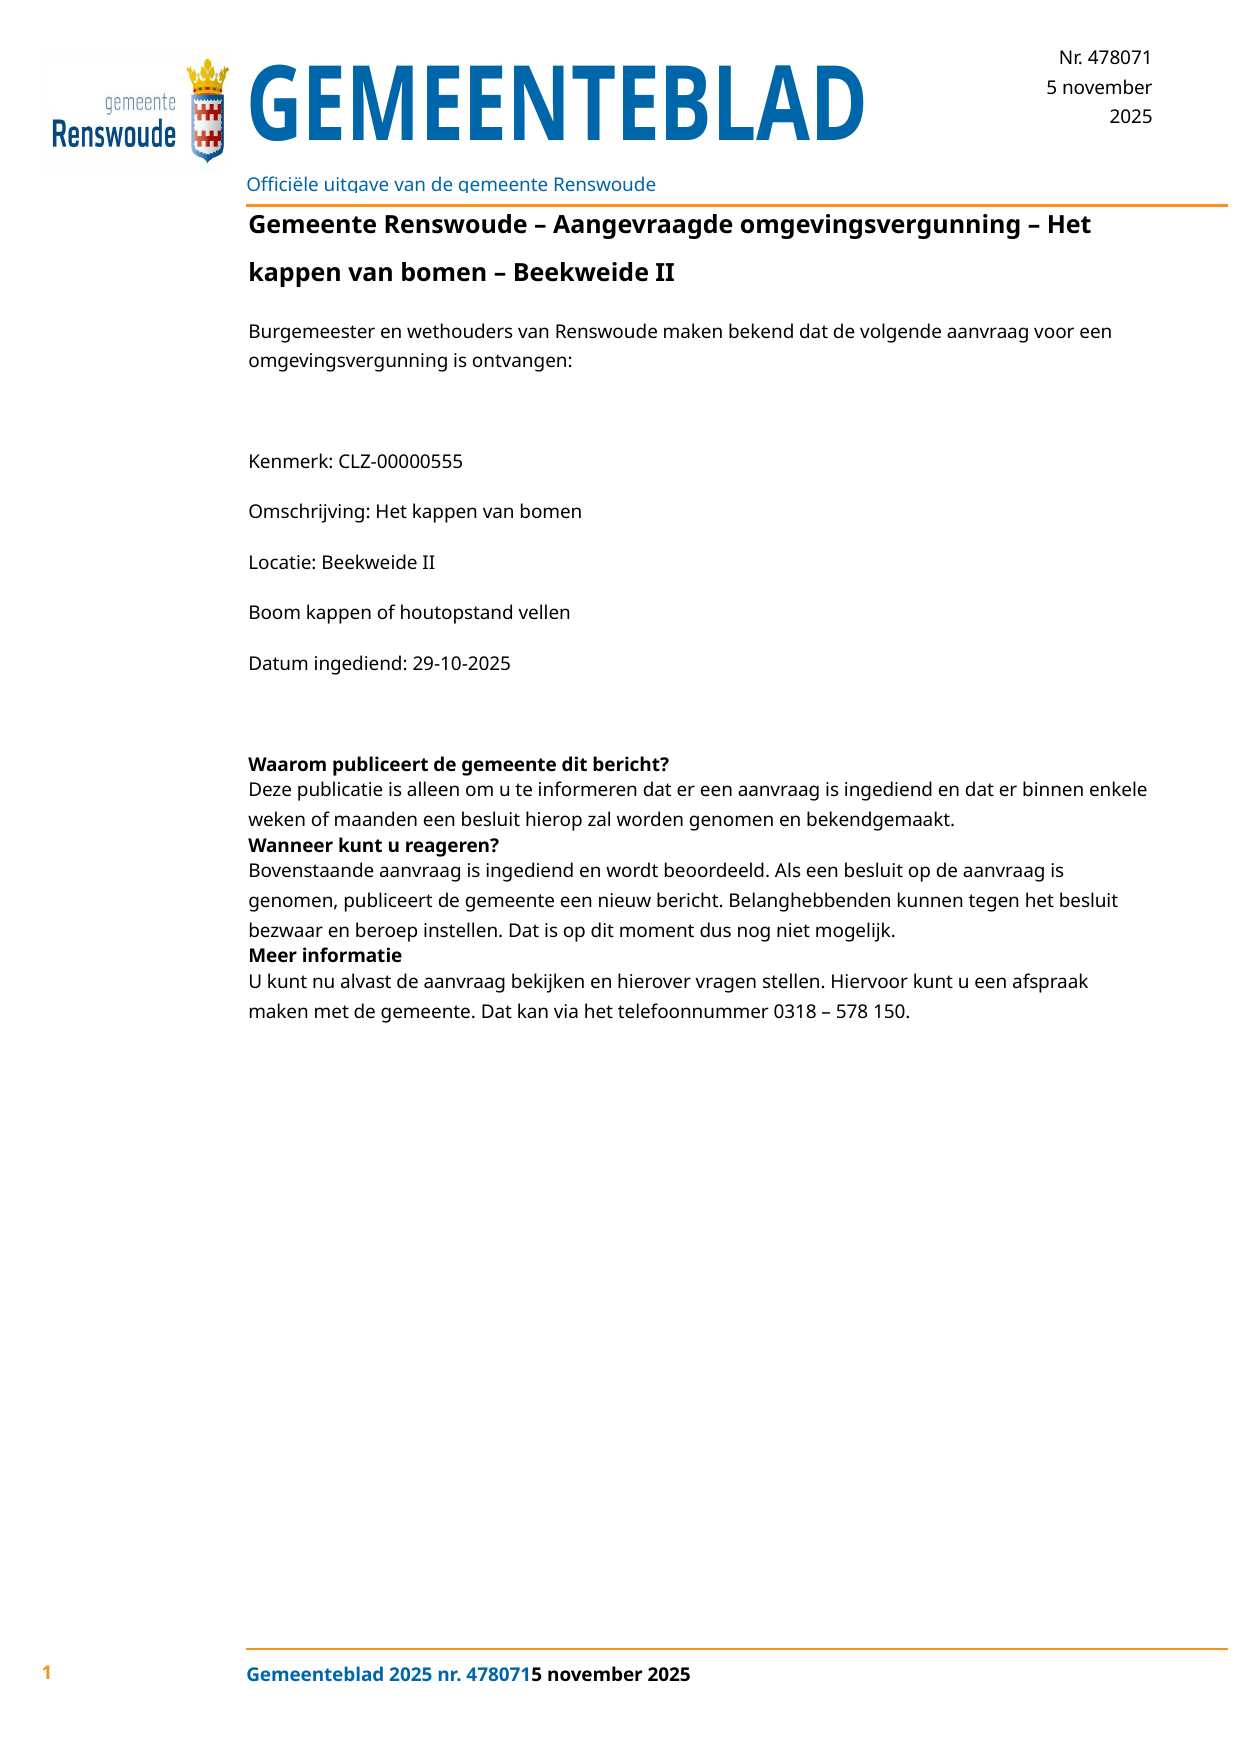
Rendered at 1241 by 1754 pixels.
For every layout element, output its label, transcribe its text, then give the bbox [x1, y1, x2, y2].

text Kenmerk: CLZ-00000555 [248, 448, 1152, 474]
table_header Waarom publiceert de gemeente dit bericht? [248, 751, 1152, 777]
text Gemeente Renswoude – Aangevraagde omgevingsvergunning – Het kappen van bomen – Beekweide II [248, 207, 1152, 288]
text Boom kappen of houtopstand vellen [248, 599, 1152, 625]
picture [41, 47, 231, 172]
text Datum ingediend: 29-10-2025 [248, 650, 1152, 676]
table_cell Bovenstaande aanvraag is ingediend en wordt beoordeeld. Als een besluit op de aanvraag is genomen, publiceert de gemeente een nieuw bericht. Belanghebbenden kunnen tegen het besluit bezwaar en beroep instellen. Dat is op dit moment dus nog niet mogelijk. [248, 858, 1152, 943]
text Locatie: Beekweide II [248, 549, 1152, 575]
table_cell Deze publicatie is alleen om u te informeren dat er een aanvraag is ingediend en dat er binnen enkele weken of maanden een besluit hierop zal worden genomen en bekendgemaakt. [248, 777, 1152, 832]
text Omschrijving: Het kappen van bomen [248, 499, 1152, 524]
table_cell Wanneer kunt u reageren? [248, 832, 1152, 858]
table_cell Meer informatie [248, 943, 1152, 968]
table_cell U kunt nu alvast de aanvraag bekijken en hierover vragen stellen. Hiervoor kunt u een afspraak maken met de gemeente. Dat kan via het telefoonnummer 0318 – 578 150. [248, 968, 1152, 1024]
text Burgemeester en wethouders van Renswoude maken bekend dat de volgende aanvraag voor een omgevingsvergunning is ontvangen: [248, 318, 1152, 373]
